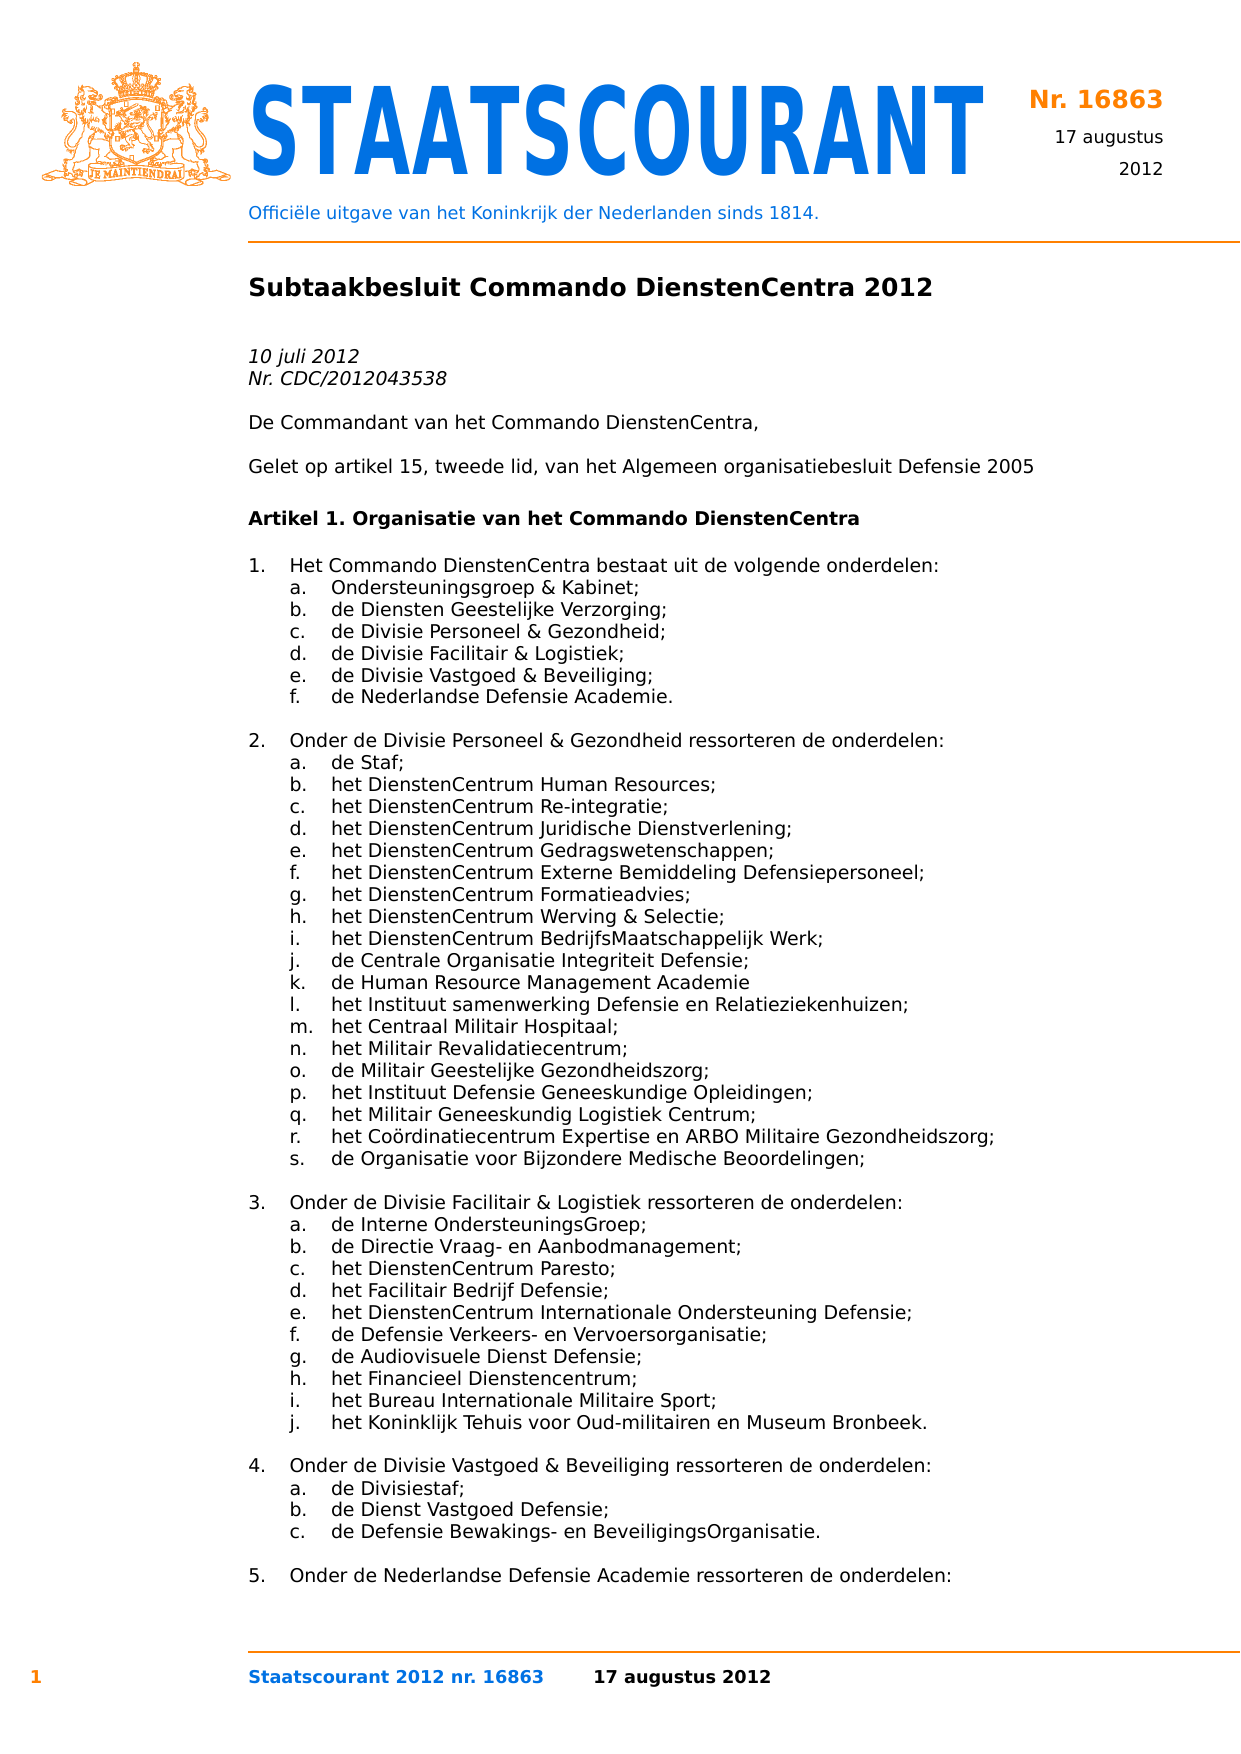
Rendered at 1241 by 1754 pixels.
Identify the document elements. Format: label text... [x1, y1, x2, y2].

table_cell 2012 [998, 153, 1240, 203]
text g. het DienstenCentrum Formatieadvies; [289, 884, 1163, 906]
text Gelet op artikel 15, tweede lid, van het Algemeen organisatiebesluit Defensie 2005 [248, 456, 1163, 478]
text o. de Militair Geestelijke Gezondheidszorg; [289, 1060, 1163, 1082]
text n. het Militair Revalidatiecentrum; [289, 1038, 1163, 1060]
text b. de Diensten Geestelijke Verzorging; [289, 598, 1163, 621]
text j. de Centrale Organisatie Integriteit Defensie; [289, 950, 1163, 972]
table_header [25, 62, 248, 241]
text i. het Bureau Internationale Militaire Sport; [289, 1389, 1163, 1412]
text De Commandant van het Commando DienstenCentra, [248, 412, 1163, 434]
text 4. Onder de Divisie Vastgoed & Beveiliging ressorteren de onderdelen: [248, 1455, 1163, 1477]
text a. de Interne OndersteuningsGroep; [289, 1214, 1163, 1236]
text d. het Facilitair Bedrijf Defensie; [289, 1280, 1163, 1302]
text 5. Onder de Nederlandse Defensie Academie ressorteren de onderdelen: [248, 1565, 1163, 1587]
text g. de Audiovisuele Dienst Defensie; [289, 1346, 1163, 1368]
text c. het DienstenCentrum Paresto; [289, 1258, 1163, 1280]
text r. het Coördinatiecentrum Expertise en ARBO Militaire Gezondheidszorg; [289, 1126, 1163, 1148]
text Nr. CDC/2012043538 [248, 368, 1163, 390]
text s. de Organisatie voor Bijzondere Medische Beoordelingen; [289, 1148, 1163, 1170]
text c. het DienstenCentrum Re-integratie; [289, 796, 1163, 818]
text p. het Instituut Defensie Geneeskundige Opleidingen; [289, 1082, 1163, 1104]
subtitle Artikel 1. Organisatie van het Commando DienstenCentra [248, 508, 1163, 529]
text 3. Onder de Divisie Facilitair & Logistiek ressorteren de onderdelen: [248, 1192, 1163, 1214]
text c. de Divisie Personeel & Gezondheid; [289, 621, 1163, 642]
text e. het DienstenCentrum Gedragswetenschappen; [289, 840, 1163, 862]
text d. de Divisie Facilitair & Logistiek; [289, 642, 1163, 664]
text f. de Nederlandse Defensie Academie. [289, 686, 1163, 708]
text 10 juli 2012 [248, 346, 1163, 368]
text a. Ondersteuningsgroep & Kabinet; [289, 577, 1163, 598]
text l. het Instituut samenwerking Defensie en Relatieziekenhuizen; [289, 994, 1163, 1016]
text j. het Koninklijk Tehuis voor Oud-militairen en Museum Bronbeek. [289, 1412, 1163, 1433]
text h. het DienstenCentrum Werving & Selectie; [289, 906, 1163, 928]
text c. de Defensie Bewakings- en BeveiligingsOrganisatie. [289, 1521, 1163, 1543]
text a. de Divisiestaf; [289, 1477, 1163, 1499]
text f. de Defensie Verkeers- en Vervoersorganisatie; [289, 1324, 1163, 1346]
table_cell Officiële uitgave van het Koninkrijk der Nederlanden sinds 1814. [248, 203, 1240, 241]
table_header STAATSCOURANT [248, 62, 998, 203]
text b. het DienstenCentrum Human Resources; [289, 774, 1163, 796]
text b. de Dienst Vastgoed Defensie; [289, 1499, 1163, 1521]
text 2. Onder de Divisie Personeel & Gezondheid ressorteren de onderdelen: [248, 730, 1163, 752]
text i. het DienstenCentrum BedrijfsMaatschappelijk Werk; [289, 928, 1163, 950]
text e. de Divisie Vastgoed & Beveiliging; [289, 664, 1163, 686]
text 1. Het Commando DienstenCentra bestaat uit de volgende onderdelen: [248, 554, 1163, 577]
picture [41, 62, 231, 186]
text e. het DienstenCentrum Internationale Ondersteuning Defensie; [289, 1302, 1163, 1324]
table_header Nr. 16863 [998, 62, 1240, 121]
text q. het Militair Geneeskundig Logistiek Centrum; [289, 1104, 1163, 1126]
text k. de Human Resource Management Academie [289, 972, 1163, 994]
text a. de Staf; [289, 752, 1163, 774]
text h. het Financieel Dienstencentrum; [289, 1368, 1163, 1389]
subtitle Subtaakbesluit Commando DienstenCentra 2012 [248, 273, 1163, 302]
table_cell 17 augustus [998, 121, 1240, 153]
text f. het DienstenCentrum Externe Bemiddeling Defensiepersoneel; [289, 862, 1163, 884]
text m. het Centraal Militair Hospitaal; [289, 1016, 1163, 1038]
text b. de Directie Vraag- en Aanbodmanagement; [289, 1236, 1163, 1258]
text d. het DienstenCentrum Juridische Dienstverlening; [289, 818, 1163, 840]
